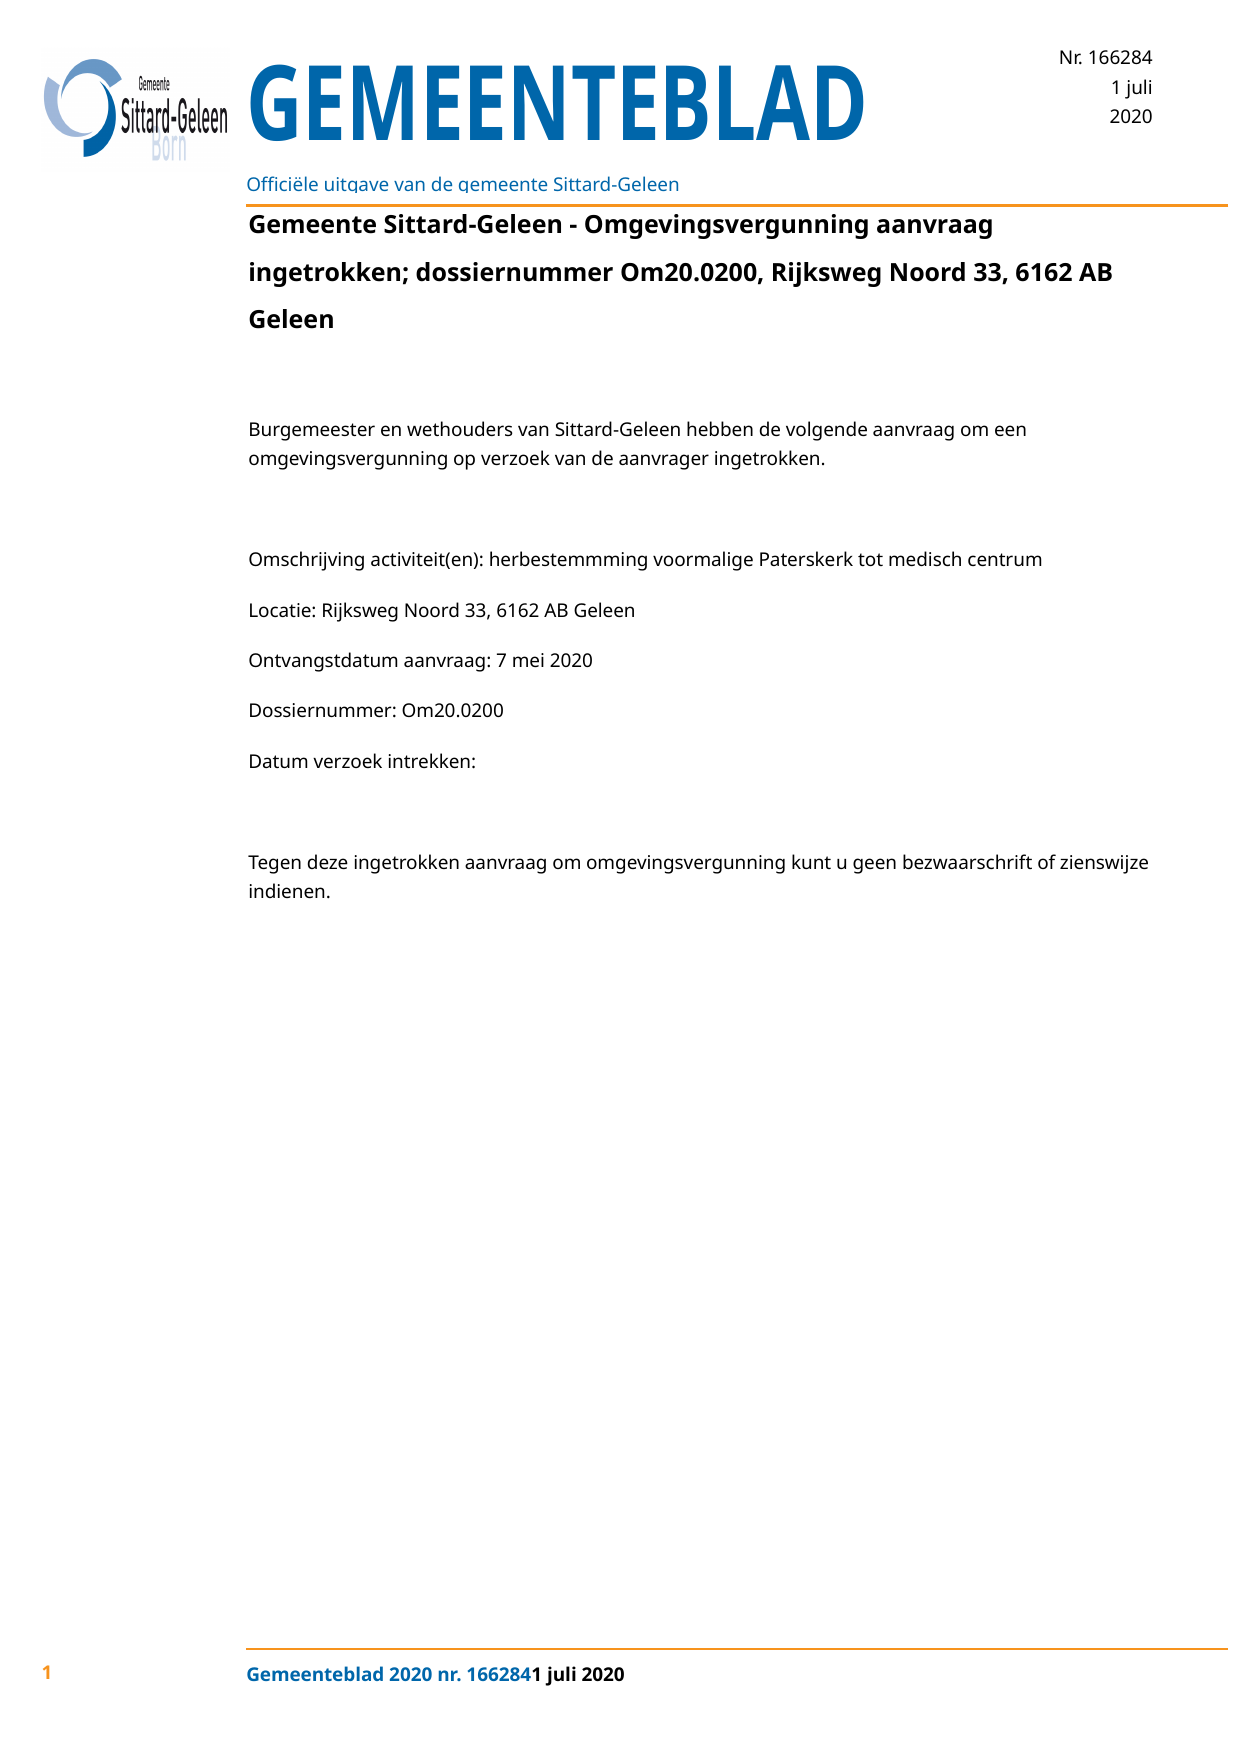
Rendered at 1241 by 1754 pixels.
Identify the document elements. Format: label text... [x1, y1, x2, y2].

text Ontvangstdatum aanvraag: 7 mei 2020 [248, 647, 1152, 673]
text Locatie: Rijksweg Noord 33, 6162 AB Geleen [248, 597, 1152, 622]
text Omschrijving activiteit(en): herbestemmming voormalige Paterskerk tot medisch centrum [248, 546, 1152, 572]
text Gemeente Sittard-Geleen - Omgevingsvergunning aanvraag ingetrokken; dossiernummer Om20.0200, Rijksweg Noord 33, 6162 AB Geleen [248, 207, 1152, 336]
text Dossiernummer: Om20.0200 [248, 698, 1152, 723]
picture [41, 47, 231, 172]
text Datum verzoek intrekken: [248, 748, 1152, 774]
text Burgemeester en wethouders van Sittard-Geleen hebben de volgende aanvraag om een omgevingsvergunning op verzoek van de aanvrager ingetrokken. [248, 416, 1152, 471]
text Tegen deze ingetrokken aanvraag om omgevingsvergunning kunt u geen bezwaarschrift of zienswijze indienen. [248, 849, 1152, 904]
